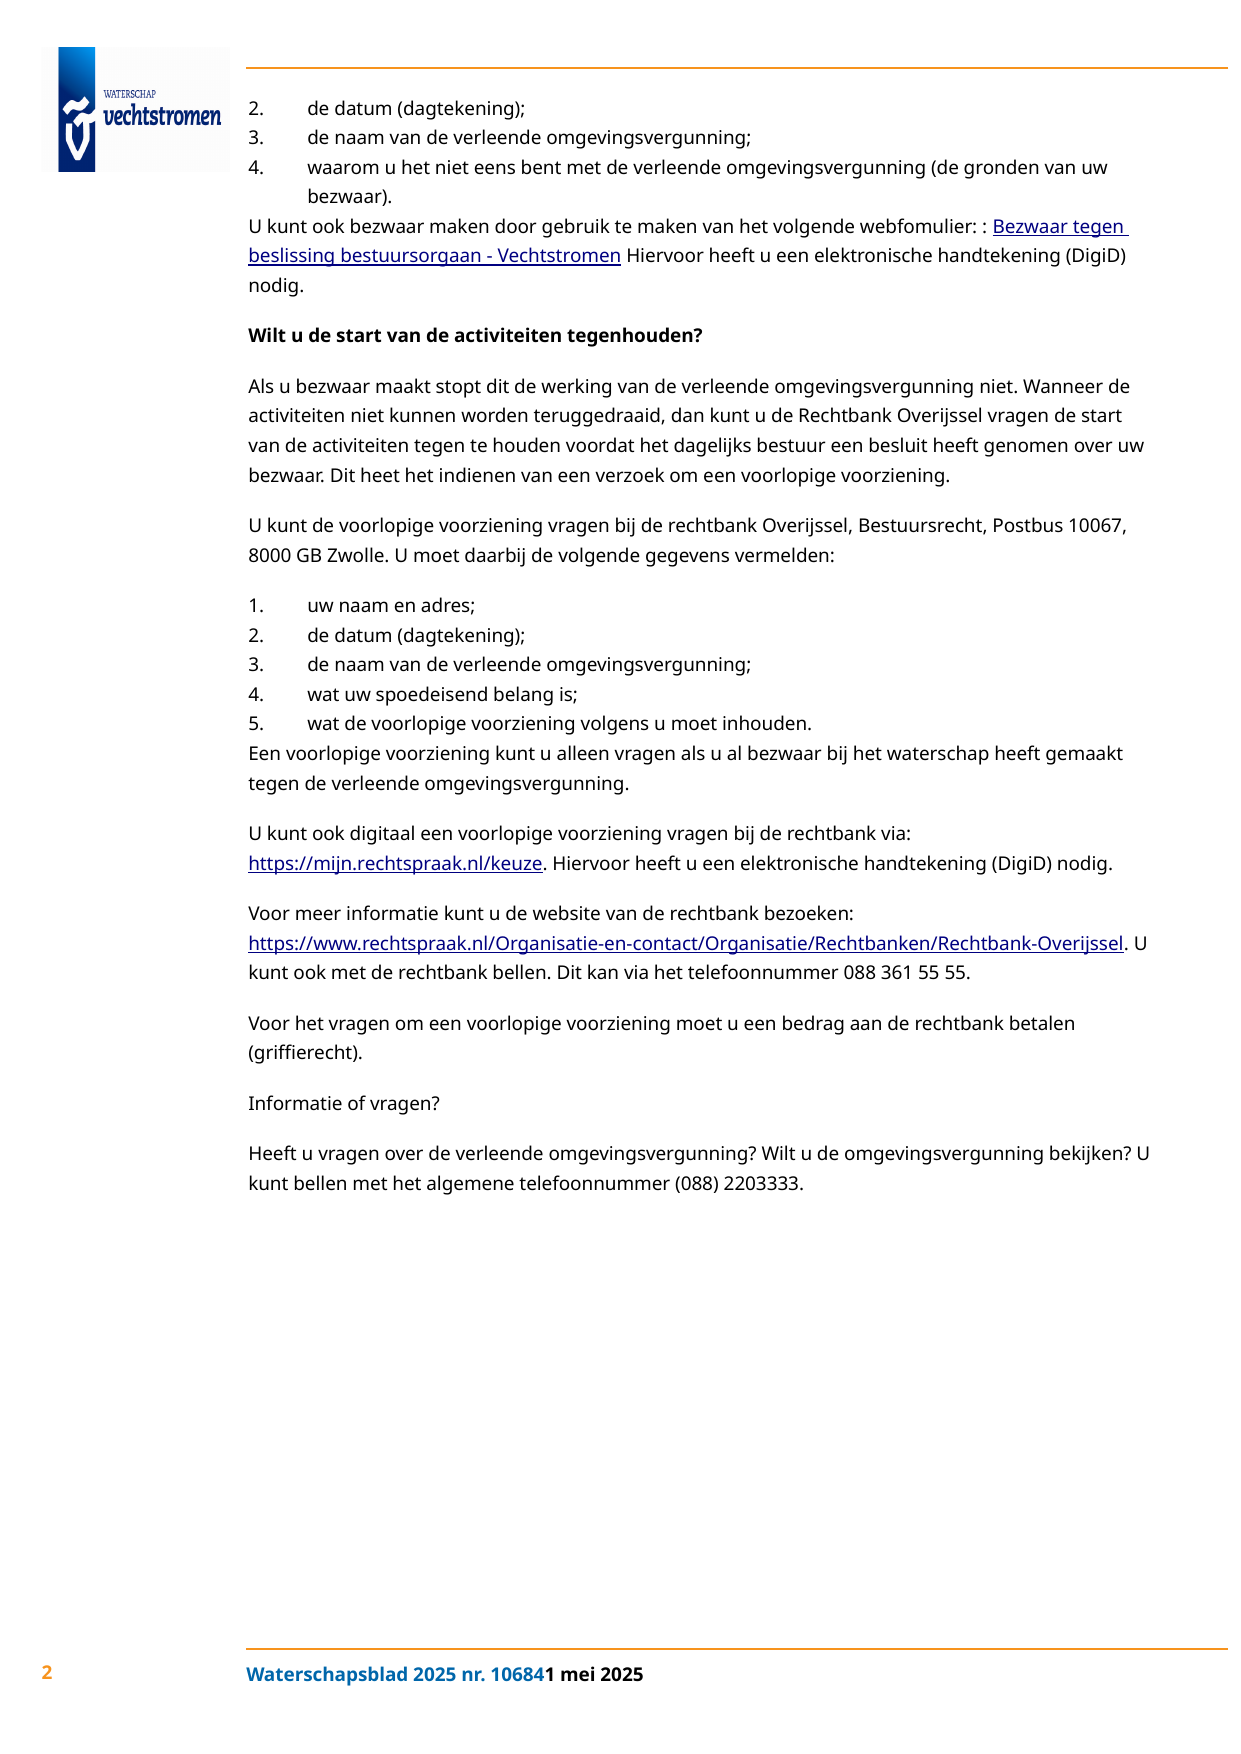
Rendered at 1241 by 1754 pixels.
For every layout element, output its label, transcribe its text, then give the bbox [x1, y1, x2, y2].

text Voor het vragen om een voorlopige voorziening moet u een bedrag aan de rechtbank betalen (griffierecht). [248, 1010, 1152, 1065]
text Als u bezwaar maakt stopt dit de werking van de verleende omgevingsvergunning niet. Wanneer de activiteiten niet kunnen worden teruggedraaid, dan kunt u de Rechtbank Overijssel vragen de start van de activiteiten tegen te houden voordat het dagelijks bestuur een besluit heeft genomen over uw bezwaar. Dit heet het indienen van een verzoek om een voorlopige voorziening. [248, 373, 1152, 488]
text U kunt de voorlopige voorziening vragen bij de rechtbank Overijssel, Bestuursrecht, Postbus 10067, 8000 GB Zwolle. U moet daarbij de volgende gegevens vermelden: [248, 512, 1152, 568]
list uw naam en adres; [248, 592, 1152, 618]
text Heeft u vragen over de verleende omgevingsvergunning? Wilt u de omgevingsvergunning bekijken? U kunt bellen met het algemene telefoonnummer (088) 2203333. [248, 1140, 1152, 1196]
picture [41, 47, 231, 172]
text Een voorlopige voorziening kunt u alleen vragen als u al bezwaar bij het waterschap heeft gemaakt tegen de verleende omgevingsvergunning. [248, 740, 1152, 796]
text U kunt ook digitaal een voorlopige voorziening vragen bij de rechtbank via: https://mijn.rechtspraak.nl/keuze. Hiervoor heeft u een elektronische handtekening (DigiD) nodig. [248, 820, 1152, 876]
text Wilt u de start van de activiteiten tegenhouden? [248, 323, 1152, 348]
list wat uw spoedeisend belang is; [248, 681, 1152, 707]
list waarom u het niet eens bent met de verleende omgevingsvergunning (de gronden van uw bezwaar). [248, 154, 1152, 209]
list wat de voorlopige voorziening volgens u moet inhouden. [248, 711, 1152, 736]
text U kunt ook bezwaar maken door gebruik te maken van het volgende webfomulier: : Bezwaar tegen beslissing bestuursorgaan - Vechtstromen Hiervoor heeft u een elektronische handtekening (DigiD) nodig. [248, 213, 1152, 298]
list de naam van de verleende omgevingsvergunning; [248, 651, 1152, 677]
list de datum (dagtekening); [248, 95, 1152, 121]
list de naam van de verleende omgevingsvergunning; [248, 124, 1152, 150]
list de datum (dagtekening); [248, 622, 1152, 648]
text Informatie of vragen? [248, 1090, 1152, 1116]
text Voor meer informatie kunt u de website van de rechtbank bezoeken: https://www.rechtspraak.nl/Organisatie-en-contact/Organisatie/Rechtbanken/Rechtbank-Overijssel. U kunt ook met de rechtbank bellen. Dit kan via het telefoonnummer 088 361 55 55. [248, 900, 1152, 985]
